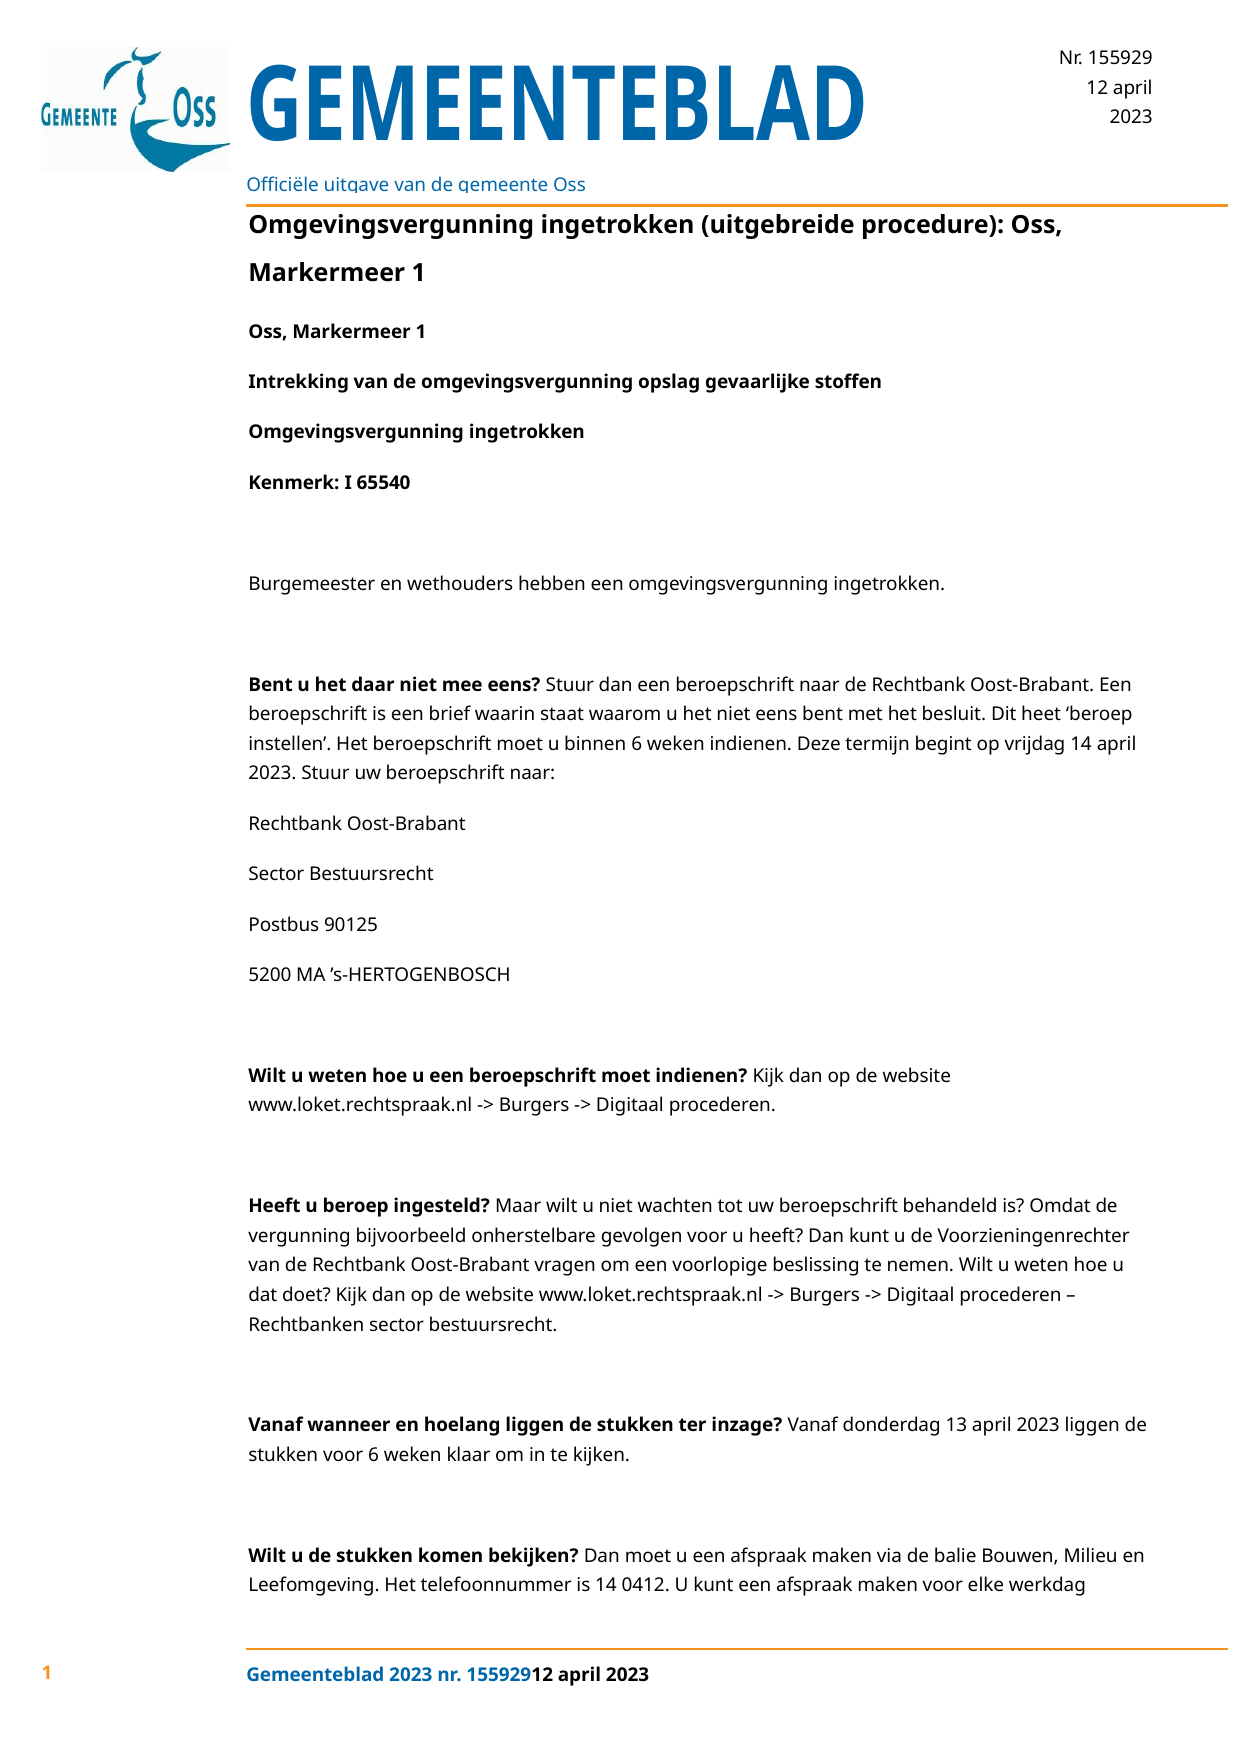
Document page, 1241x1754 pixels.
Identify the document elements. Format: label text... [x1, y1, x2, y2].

picture [41, 47, 231, 172]
text Omgevingsvergunning ingetrokken [248, 419, 1152, 444]
text Rechtbank Oost-Brabant [248, 810, 1152, 836]
text Oss, Markermeer 1 [248, 318, 1152, 344]
text Wilt u de stukken komen bekijken? Dan moet u een afspraak maken via de balie Bouwen, Milieu en Leefomgeving. Het telefoonnummer is 14 0412. U kunt een afspraak maken voor elke werkdag [248, 1542, 1152, 1597]
text Sector Bestuursrecht [248, 860, 1152, 886]
text Omgevingsvergunning ingetrokken (uitgebreide procedure): Oss, Markermeer 1 [248, 207, 1152, 288]
text Kenmerk: I 65540 [248, 469, 1152, 495]
text Bent u het daar niet mee eens? Stuur dan een beroepschrift naar de Rechtbank Oost-Brabant. Een beroepschrift is een brief waarin staat waarom u het niet eens bent met het besluit. Dit heet ‘beroep instellen’. Het beroepschrift moet u binnen 6 weken indienen. Deze termijn begint op vrijdag 14 april 2023. Stuur uw beroepschrift naar: [248, 671, 1152, 785]
text Vanaf wanneer en hoelang liggen de stukken ter inzage? Vanaf donderdag 13 april 2023 liggen de stukken voor 6 weken klaar om in te kijken. [248, 1412, 1152, 1467]
text Intrekking van de omgevingsvergunning opslag gevaarlijke stoffen [248, 368, 1152, 394]
text Burgemeester en wethouders hebben een omgevingsvergunning ingetrokken. [248, 570, 1152, 596]
text Postbus 90125 [248, 911, 1152, 937]
text Heeft u beroep ingesteld? Maar wilt u niet wachten tot uw beroepschrift behandeld is? Omdat de vergunning bijvoorbeeld onherstelbare gevolgen voor u heeft? Dan kunt u de Voorzieningenrechter van de Rechtbank Oost-Brabant vragen om een voorlopige beslissing te nemen. Wilt u weten hoe u dat doet? Kijk dan op de website www.loket.rechtspraak.nl -> Burgers -> Digitaal procederen – Rechtbanken sector bestuursrecht. [248, 1192, 1152, 1337]
text 5200 MA ’s-HERTOGENBOSCH [248, 961, 1152, 987]
text Wilt u weten hoe u een beroepschrift moet indienen? Kijk dan op de website www.loket.rechtspraak.nl -> Burgers -> Digitaal procederen. [248, 1062, 1152, 1117]
